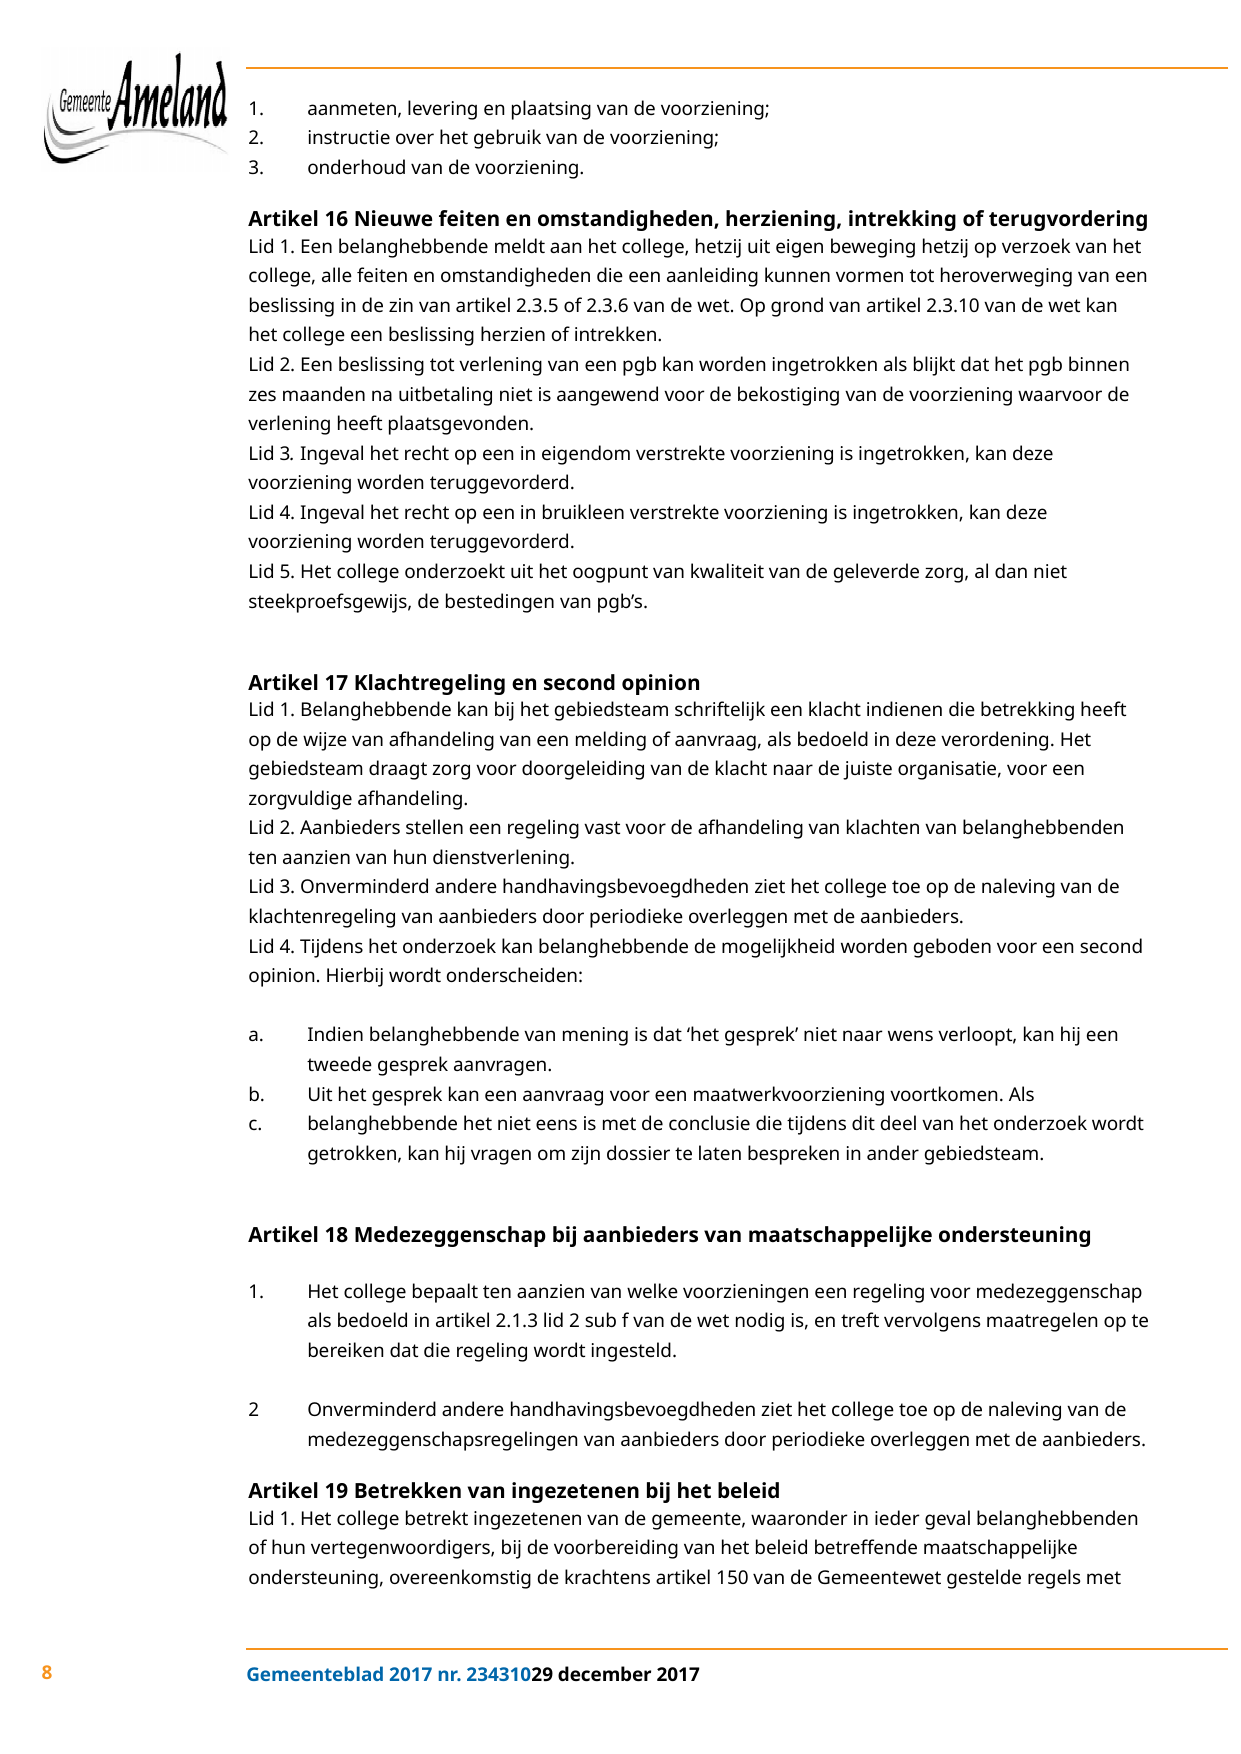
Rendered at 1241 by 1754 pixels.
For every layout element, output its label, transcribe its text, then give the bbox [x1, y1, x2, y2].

list Onverminderd andere handhavingsbevoegdheden ziet het college toe op de naleving van de medezeggenschapsregelingen van aanbieders door periodieke overleggen met de aanbieders. [248, 1396, 1152, 1452]
text Lid 3. Ingeval het recht op een in eigendom verstrekte voorziening is ingetrokken, kan deze voorziening worden teruggevorderd. [248, 440, 1152, 495]
list belanghebbende het niet eens is met de conclusie die tijdens dit deel van het onderzoek wordt getrokken, kan hij vragen om zijn dossier te laten bespreken in ander gebiedsteam. [248, 1110, 1152, 1166]
text Lid 4. Ingeval het recht op een in bruikleen verstrekte voorziening is ingetrokken, kan deze voorziening worden teruggevorderd. [248, 499, 1152, 554]
text Artikel 16 Nieuwe feiten en omstandigheden, herziening, intrekking of terugvordering [248, 204, 1152, 233]
list instructie over het gebruik van de voorziening; [248, 124, 1152, 150]
text Lid 1. Een belanghebbende meldt aan het college, hetzij uit eigen beweging hetzij op verzoek van het college, alle feiten en omstandigheden die een aanleiding kunnen vormen tot heroverweging van een beslissing in de zin van artikel 2.3.5 of 2.3.6 van de wet. Op grond van artikel 2.3.10 van de wet kan het college een beslissing herzien of intrekken. [248, 233, 1152, 347]
text ondersteuning, overeenkomstig de krachtens artikel 150 van de Gemeentewet gestelde regels met [248, 1564, 1152, 1590]
text Artikel 18 Medezeggenschap bij aanbieders van maatschappelijke ondersteuning [248, 1220, 1152, 1248]
text Lid 4. Tijdens het onderzoek kan belanghebbende de mogelijkheid worden geboden voor een second opinion. Hierbij wordt onderscheiden: [248, 933, 1152, 988]
text Lid 3. Onverminderd andere handhavingsbevoegdheden ziet het college toe op de naleving van de klachtenregeling van aanbieders door periodieke overleggen met de aanbieders. [248, 874, 1152, 929]
list onderhoud van de voorziening. [248, 154, 1152, 180]
list Uit het gesprek kan een aanvraag voor een maatwerkvoorziening voortkomen. Als [248, 1081, 1152, 1107]
text Lid 5. Het college onderzoekt uit het oogpunt van kwaliteit van de geleverde zorg, al dan niet steekproefsgewijs, de bestedingen van pgb’s. [248, 558, 1152, 613]
list Indien belanghebbende van mening is dat ‘het gesprek’ niet naar wens verloopt, kan hij een tweede gesprek aanvragen. [248, 1022, 1152, 1077]
text Artikel 17 Klachtregeling en second opinion [248, 668, 1152, 696]
picture [41, 47, 231, 172]
text Lid 1. Het college betrekt ingezetenen van de gemeente, waaronder in ieder geval belanghebbenden of hun vertegenwoordigers, bij de voorbereiding van het beleid betreffende maatschappelijke [248, 1505, 1152, 1560]
text Lid 2. Aanbieders stellen een regeling vast voor de afhandeling van klachten van belanghebbenden ten aanzien van hun dienstverlening. [248, 814, 1152, 870]
list Het college bepaalt ten aanzien van welke voorzieningen een regeling voor medezeggenschap als bedoeld in artikel 2.1.3 lid 2 sub f van de wet nodig is, en treft vervolgens maatregelen op te bereiken dat die regeling wordt ingesteld. [248, 1278, 1152, 1363]
text Lid 2. Een beslissing tot verlening van een pgb kan worden ingetrokken als blijkt dat het pgb binnen zes maanden na uitbetaling niet is aangewend voor de bekostiging van de voorziening waarvoor de [248, 351, 1152, 406]
text Lid 1. Belanghebbende kan bij het gebiedsteam schriftelijk een klacht indienen die betrekking heeft op de wijze van afhandeling van een melding of aanvraag, als bedoeld in deze verordening. Het gebiedsteam draagt zorg voor doorgeleiding van de klacht naar de juiste organisatie, voor een zorgvuldige afhandeling. [248, 696, 1152, 811]
text verlening heeft plaatsgevonden. [248, 410, 1152, 436]
text Artikel 19 Betrekken van ingezetenen bij het beleid [248, 1476, 1152, 1505]
list aanmeten, levering en plaatsing van de voorziening; [248, 95, 1152, 121]
